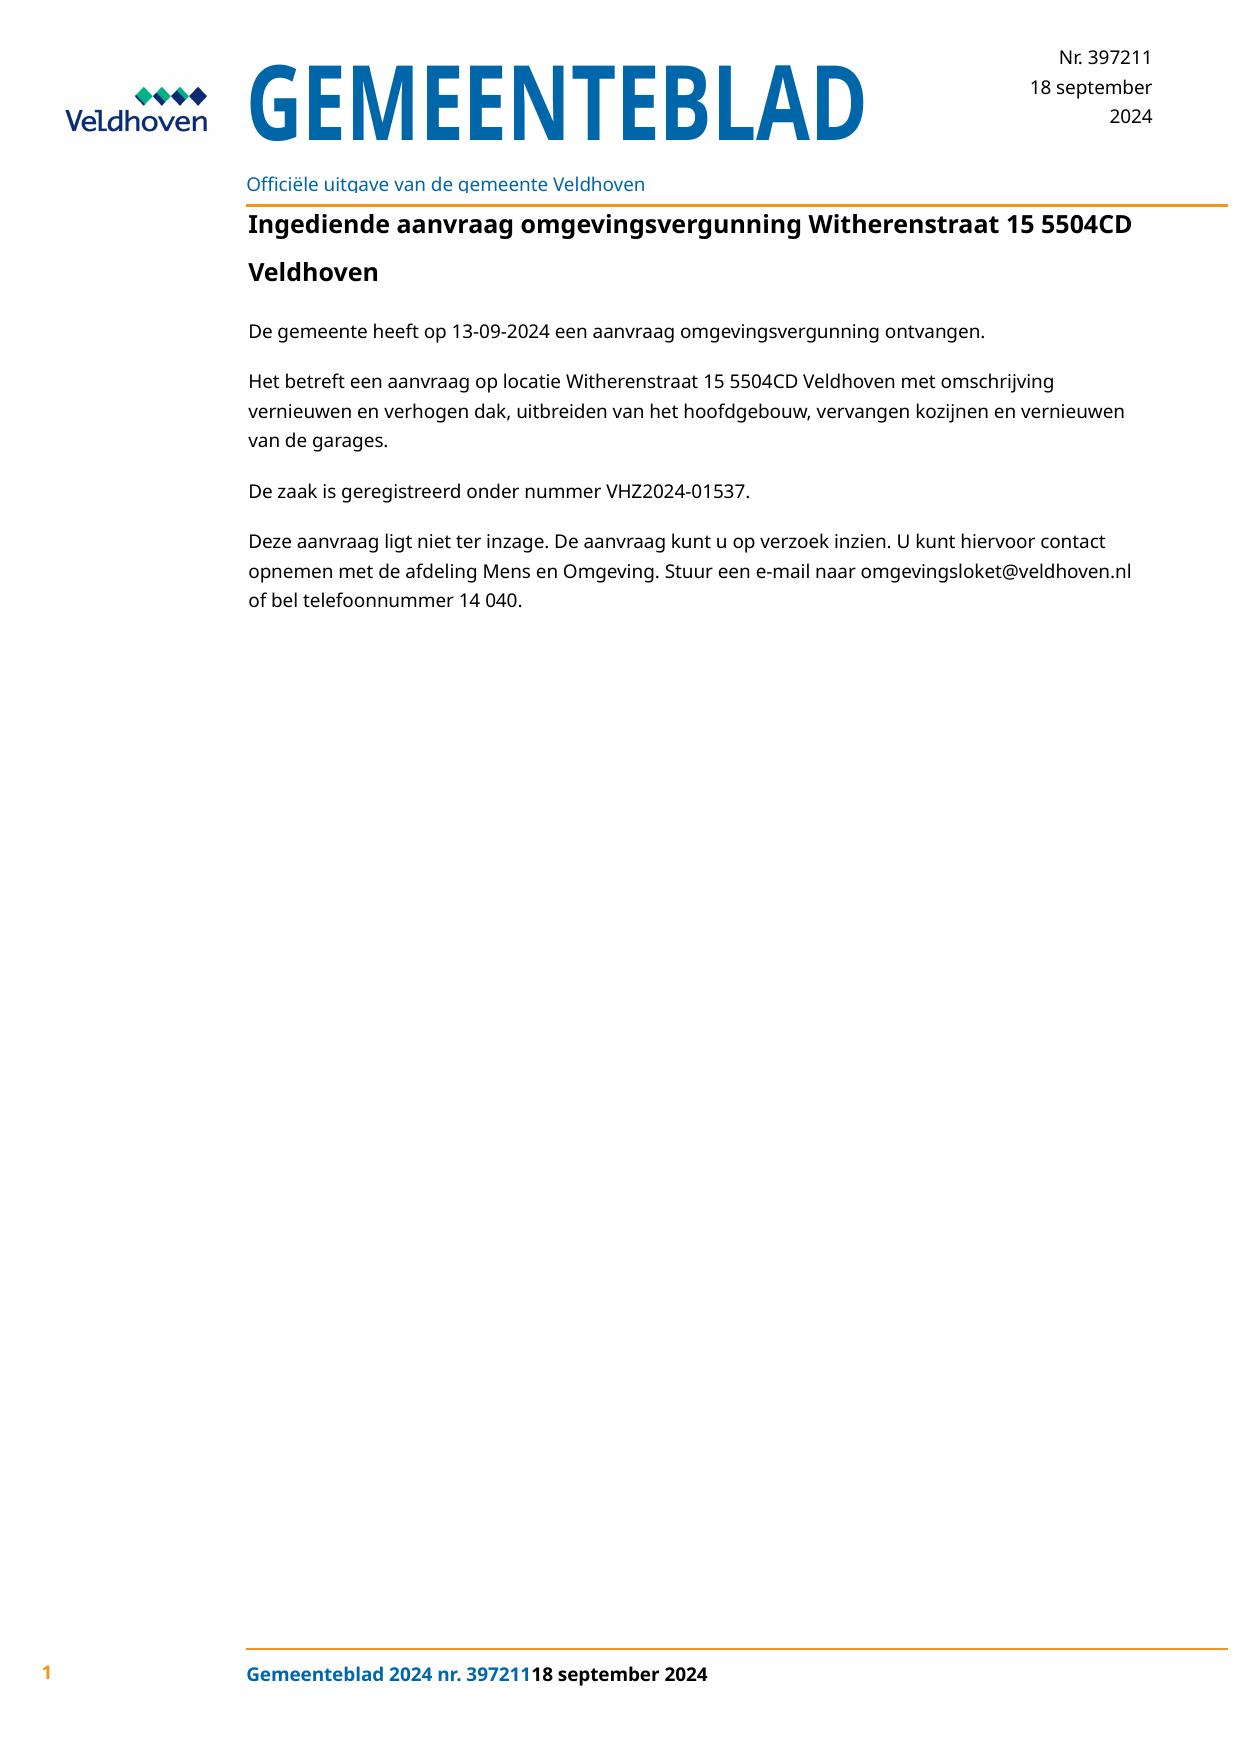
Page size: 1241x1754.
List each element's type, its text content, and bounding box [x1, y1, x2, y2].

picture [41, 47, 231, 172]
text Ingediende aanvraag omgevingsvergunning Witherenstraat 15 5504CD Veldhoven [248, 207, 1152, 288]
text Deze aanvraag ligt niet ter inzage. De aanvraag kunt u op verzoek inzien. U kunt hiervoor contact opnemen met de afdeling Mens en Omgeving. Stuur een e-mail naar omgevingsloket@veldhoven.nl of bel telefoonnummer 14 040. [248, 528, 1152, 613]
text De zaak is geregistreerd onder nummer VHZ2024-01537. [248, 478, 1152, 504]
text Het betreft een aanvraag op locatie Witherenstraat 15 5504CD Veldhoven met omschrijving vernieuwen en verhogen dak, uitbreiden van het hoofdgebouw, vervangen kozijnen en vernieuwen van de garages. [248, 368, 1152, 453]
text De gemeente heeft op 13-09-2024 een aanvraag omgevingsvergunning ontvangen. [248, 318, 1152, 344]
